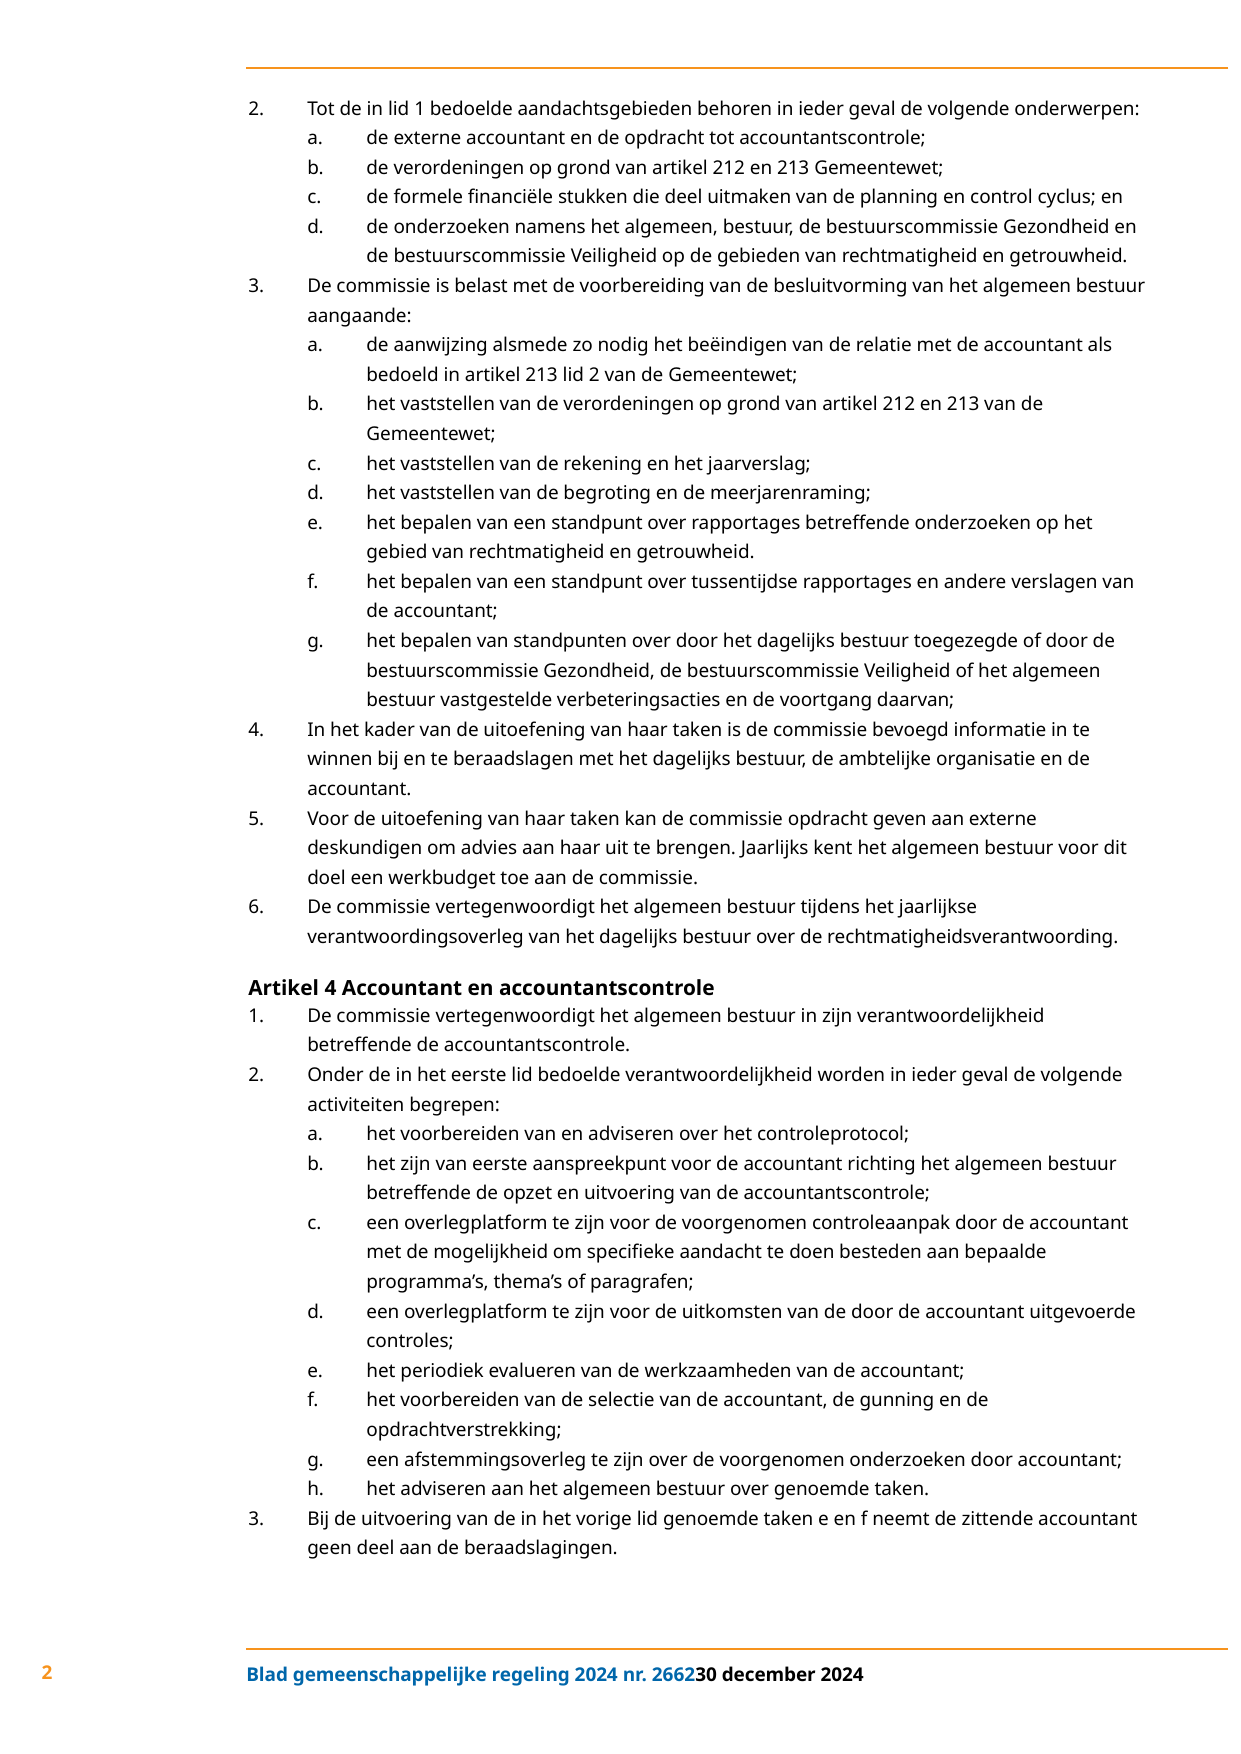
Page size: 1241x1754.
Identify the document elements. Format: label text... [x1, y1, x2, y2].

list het voorbereiden van en adviseren over het controleprotocol; [307, 1120, 1152, 1146]
list De commissie vertegenwoordigt het algemeen bestuur in zijn verantwoordelijkheid betreffende de accountantscontrole. [248, 1002, 1152, 1057]
list een overlegplatform te zijn voor de uitkomsten van de door de accountant uitgevoerde controles; [307, 1298, 1152, 1353]
list De commissie vertegenwoordigt het algemeen bestuur tijdens het jaarlijkse verantwoordingsoverleg van het dagelijks bestuur over de rechtmatigheidsverantwoording. [248, 893, 1152, 949]
list het voorbereiden van de selectie van de accountant, de gunning en de opdrachtverstrekking; [307, 1387, 1152, 1442]
list de verordeningen op grond van artikel 212 en 213 Gemeentewet; [307, 154, 1152, 180]
list het zijn van eerste aanspreekpunt voor de accountant richting het algemeen bestuur betreffende de opzet en uitvoering van de accountantscontrole; [307, 1150, 1152, 1205]
list het adviseren aan het algemeen bestuur over genoemde taken. [307, 1475, 1152, 1501]
list de formele financiële stukken die deel uitmaken van de planning en control cyclus; en [307, 183, 1152, 209]
list Tot de in lid 1 bedoelde aandachtsgebieden behoren in ieder geval de volgende onderwerpen: [248, 95, 1152, 121]
list de aanwijzing alsmede zo nodig het beëindigen van de relatie met de accountant als bedoeld in artikel 213 lid 2 van de Gemeentewet; [307, 331, 1152, 387]
list Voor de uitoefening van haar taken kan de commissie opdracht geven aan externe deskundigen om advies aan haar uit te brengen. Jaarlijks kent het algemeen bestuur voor dit doel een werkbudget toe aan de commissie. [248, 805, 1152, 890]
picture [41, 47, 231, 172]
list het bepalen van een standpunt over rapportages betreffende onderzoeken op het gebied van rechtmatigheid en getrouwheid. [307, 509, 1152, 564]
list de onderzoeken namens het algemeen, bestuur, de bestuurscommissie Gezondheid en de bestuurscommissie Veiligheid op de gebieden van rechtmatigheid en getrouwheid. [307, 213, 1152, 268]
list het periodiek evalueren van de werkzaamheden van de accountant; [307, 1357, 1152, 1383]
list In het kader van de uitoefening van haar taken is de commissie bevoegd informatie in te winnen bij en te beraadslagen met het dagelijks bestuur, de ambtelijke organisatie en de accountant. [248, 716, 1152, 801]
list het vaststellen van de rekening en het jaarverslag; [307, 450, 1152, 476]
list de externe accountant en de opdracht tot accountantscontrole; [307, 124, 1152, 150]
text Artikel 4 Accountant en accountantscontrole [248, 973, 1152, 1002]
list een afstemmingsoverleg te zijn over de voorgenomen onderzoeken door accountant; [307, 1446, 1152, 1471]
list het vaststellen van de begroting en de meerjarenraming; [307, 479, 1152, 505]
list De commissie is belast met de voorbereiding van de besluitvorming van het algemeen bestuur aangaande: [248, 272, 1152, 328]
list het bepalen van een standpunt over tussentijdse rapportages en andere verslagen van de accountant; [307, 568, 1152, 623]
list het vaststellen van de verordeningen op grond van artikel 212 en 213 van de Gemeentewet; [307, 391, 1152, 446]
list een overlegplatform te zijn voor de voorgenomen controleaanpak door de accountant met de mogelijkheid om specifieke aandacht te doen besteden aan bepaalde programma’s, thema’s of paragrafen; [307, 1209, 1152, 1294]
list Bij de uitvoering van de in het vorige lid genoemde taken e en f neemt de zittende accountant geen deel aan de beraadslagingen. [248, 1505, 1152, 1560]
list Onder de in het eerste lid bedoelde verantwoordelijkheid worden in ieder geval de volgende activiteiten begrepen: [248, 1061, 1152, 1116]
list het bepalen van standpunten over door het dagelijks bestuur toegezegde of door de bestuurscommissie Gezondheid, de bestuurscommissie Veiligheid of het algemeen bestuur vastgestelde verbeteringsacties en de voortgang daarvan; [307, 627, 1152, 712]
